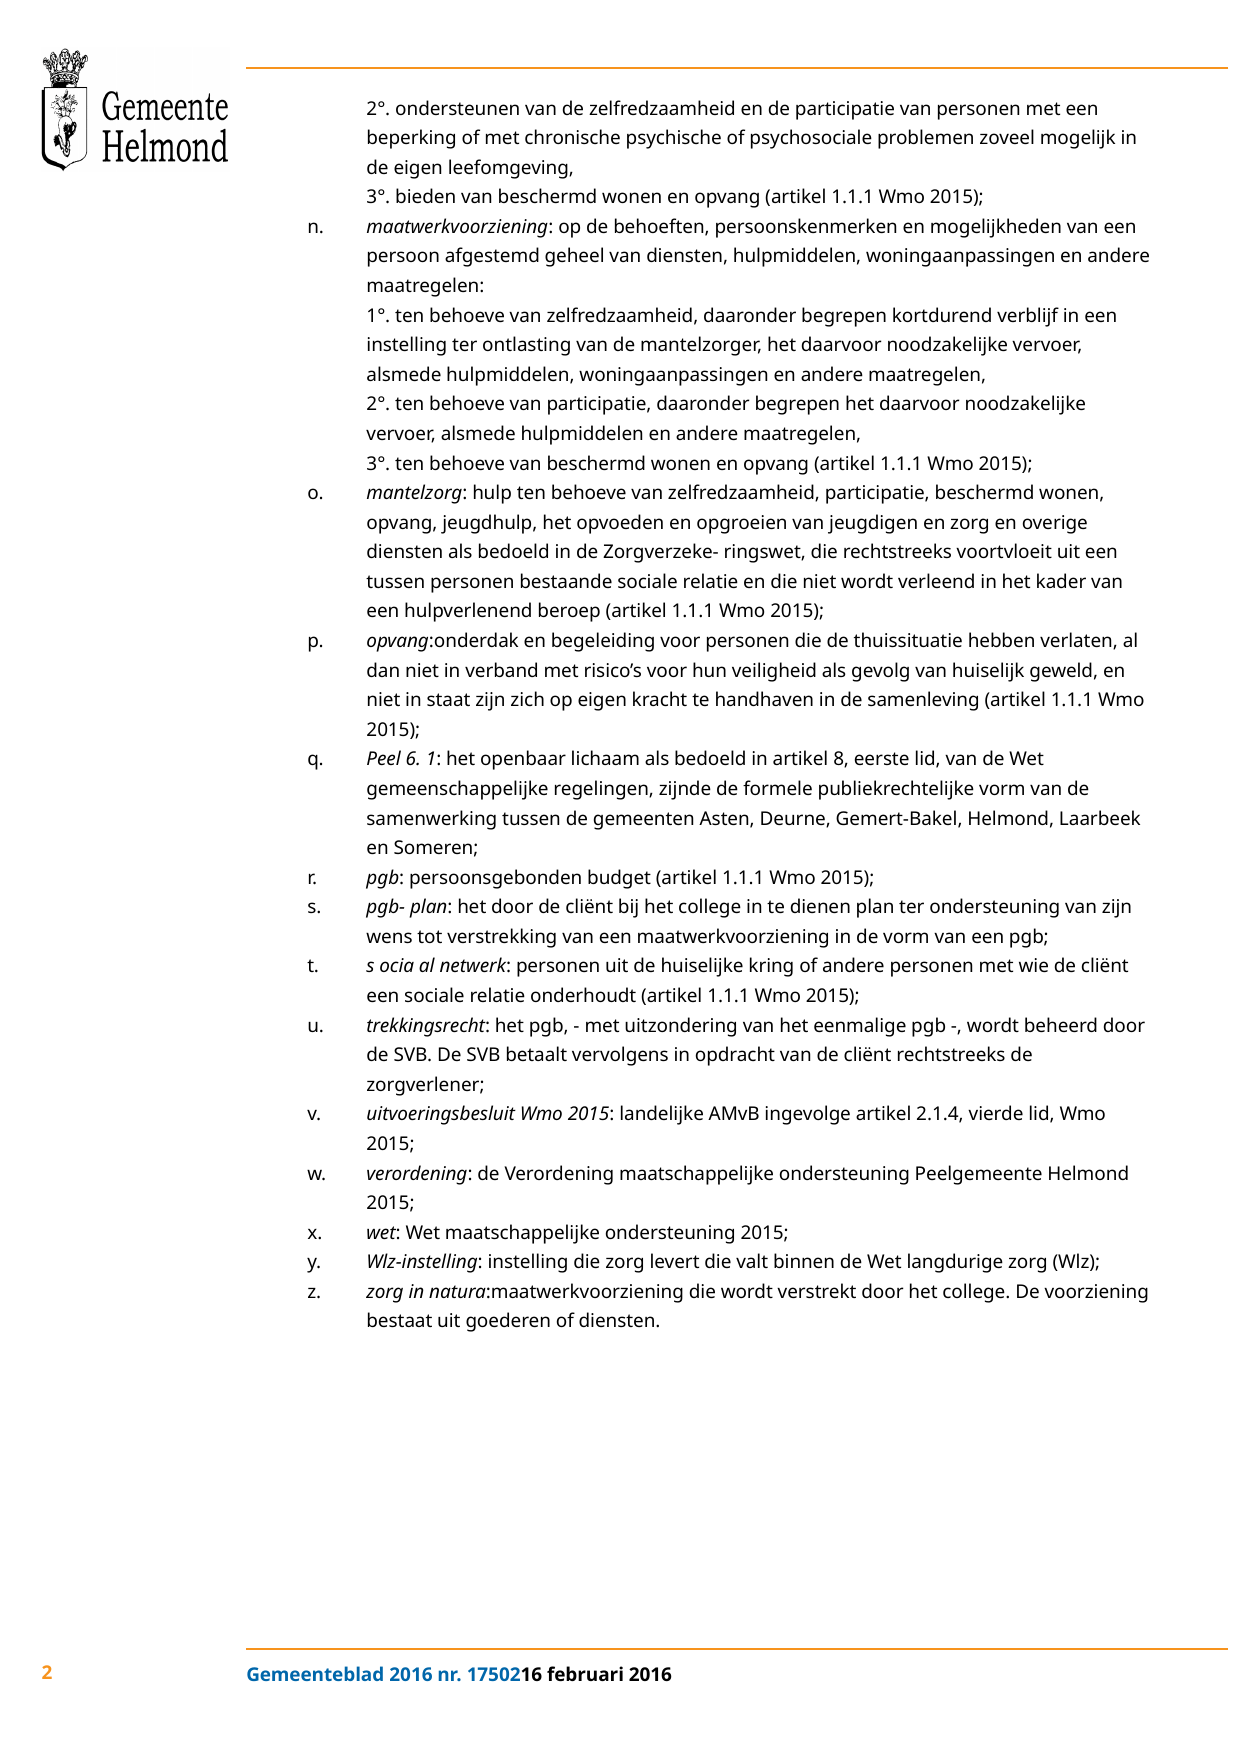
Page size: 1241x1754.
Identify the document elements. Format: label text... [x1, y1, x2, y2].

list mantelzorg: hulp ten behoeve van zelfredzaamheid, participatie, beschermd wonen, opvang, jeugdhulp, het opvoeden en opgroeien van jeugdigen en zorg en overige diensten als bedoeld in de Zorgverzeke- ringswet, die rechtstreeks voortvloeit uit een tussen personen bestaande sociale relatie en die niet wordt verleend in het kader van een hulpverlenend beroep (artikel 1.1.1 Wmo 2015); [307, 479, 1152, 623]
list verordening: de Verordening maatschappelijke ondersteuning Peelgemeente Helmond 2015; [307, 1160, 1152, 1215]
list 1°. ten behoeve van zelfredzaamheid, daaronder begrepen kortdurend verblijf in een instelling ter ontlasting van de mantelzorger, het daarvoor noodzakelijke vervoer, alsmede hulpmiddelen, woningaanpassingen en andere maatregelen, [307, 302, 1152, 387]
list s ocia al netwerk: personen uit de huiselijke kring of andere personen met wie de cliënt een sociale relatie onderhoudt (artikel 1.1.1 Wmo 2015); [307, 953, 1152, 1008]
list 3°. ten behoeve van beschermd wonen en opvang (artikel 1.1.1 Wmo 2015); [307, 450, 1152, 476]
list Peel 6. 1: het openbaar lichaam als bedoeld in artikel 8, eerste lid, van de Wet gemeenschappelijke regelingen, zijnde de formele publiekrechtelijke vorm van de samenwerking tussen de gemeenten Asten, Deurne, Gemert-Bakel, Helmond, Laarbeek en Someren; [307, 746, 1152, 860]
list zorg in natura:maatwerkvoorziening die wordt verstrekt door het college. De voorziening bestaat uit goederen of diensten. [307, 1278, 1152, 1333]
picture [41, 47, 231, 172]
list pgb: persoonsgebonden budget (artikel 1.1.1 Wmo 2015); [307, 864, 1152, 890]
list pgb- plan: het door de cliënt bij het college in te dienen plan ter ondersteuning van zijn wens tot verstrekking van een maatwerkvoorziening in de vorm van een pgb; [307, 893, 1152, 949]
list maatwerkvoorziening: op de behoeften, persoonskenmerken en mogelijkheden van een persoon afgestemd geheel van diensten, hulpmiddelen, woningaanpassingen en andere maatregelen: [307, 213, 1152, 298]
list 2°. ten behoeve van participatie, daaronder begrepen het daarvoor noodzakelijke vervoer, alsmede hulpmiddelen en andere maatregelen, [307, 391, 1152, 446]
list uitvoeringsbesluit Wmo 2015: landelijke AMvB ingevolge artikel 2.1.4, vierde lid, Wmo 2015; [307, 1101, 1152, 1156]
list 3°. bieden van beschermd wonen en opvang (artikel 1.1.1 Wmo 2015); [307, 183, 1152, 209]
list Wlz-instelling: instelling die zorg levert die valt binnen de Wet langdurige zorg (Wlz); [307, 1248, 1152, 1274]
list trekkingsrecht: het pgb, - met uitzondering van het eenmalige pgb -, wordt beheerd door de SVB. De SVB betaalt vervolgens in opdracht van de cliënt rechtstreeks de zorgverlener; [307, 1012, 1152, 1097]
list wet: Wet maatschappelijke ondersteuning 2015; [307, 1219, 1152, 1245]
list 2°. ondersteunen van de zelfredzaamheid en de participatie van personen met een beperking of met chronische psychische of psychosociale problemen zoveel mogelijk in de eigen leefomgeving, [307, 95, 1152, 180]
list opvang:onderdak en begeleiding voor personen die de thuissituatie hebben verlaten, al dan niet in verband met risico’s voor hun veiligheid als gevolg van huiselijk geweld, en niet in staat zijn zich op eigen kracht te handhaven in de samenleving (artikel 1.1.1 Wmo 2015); [307, 627, 1152, 742]
